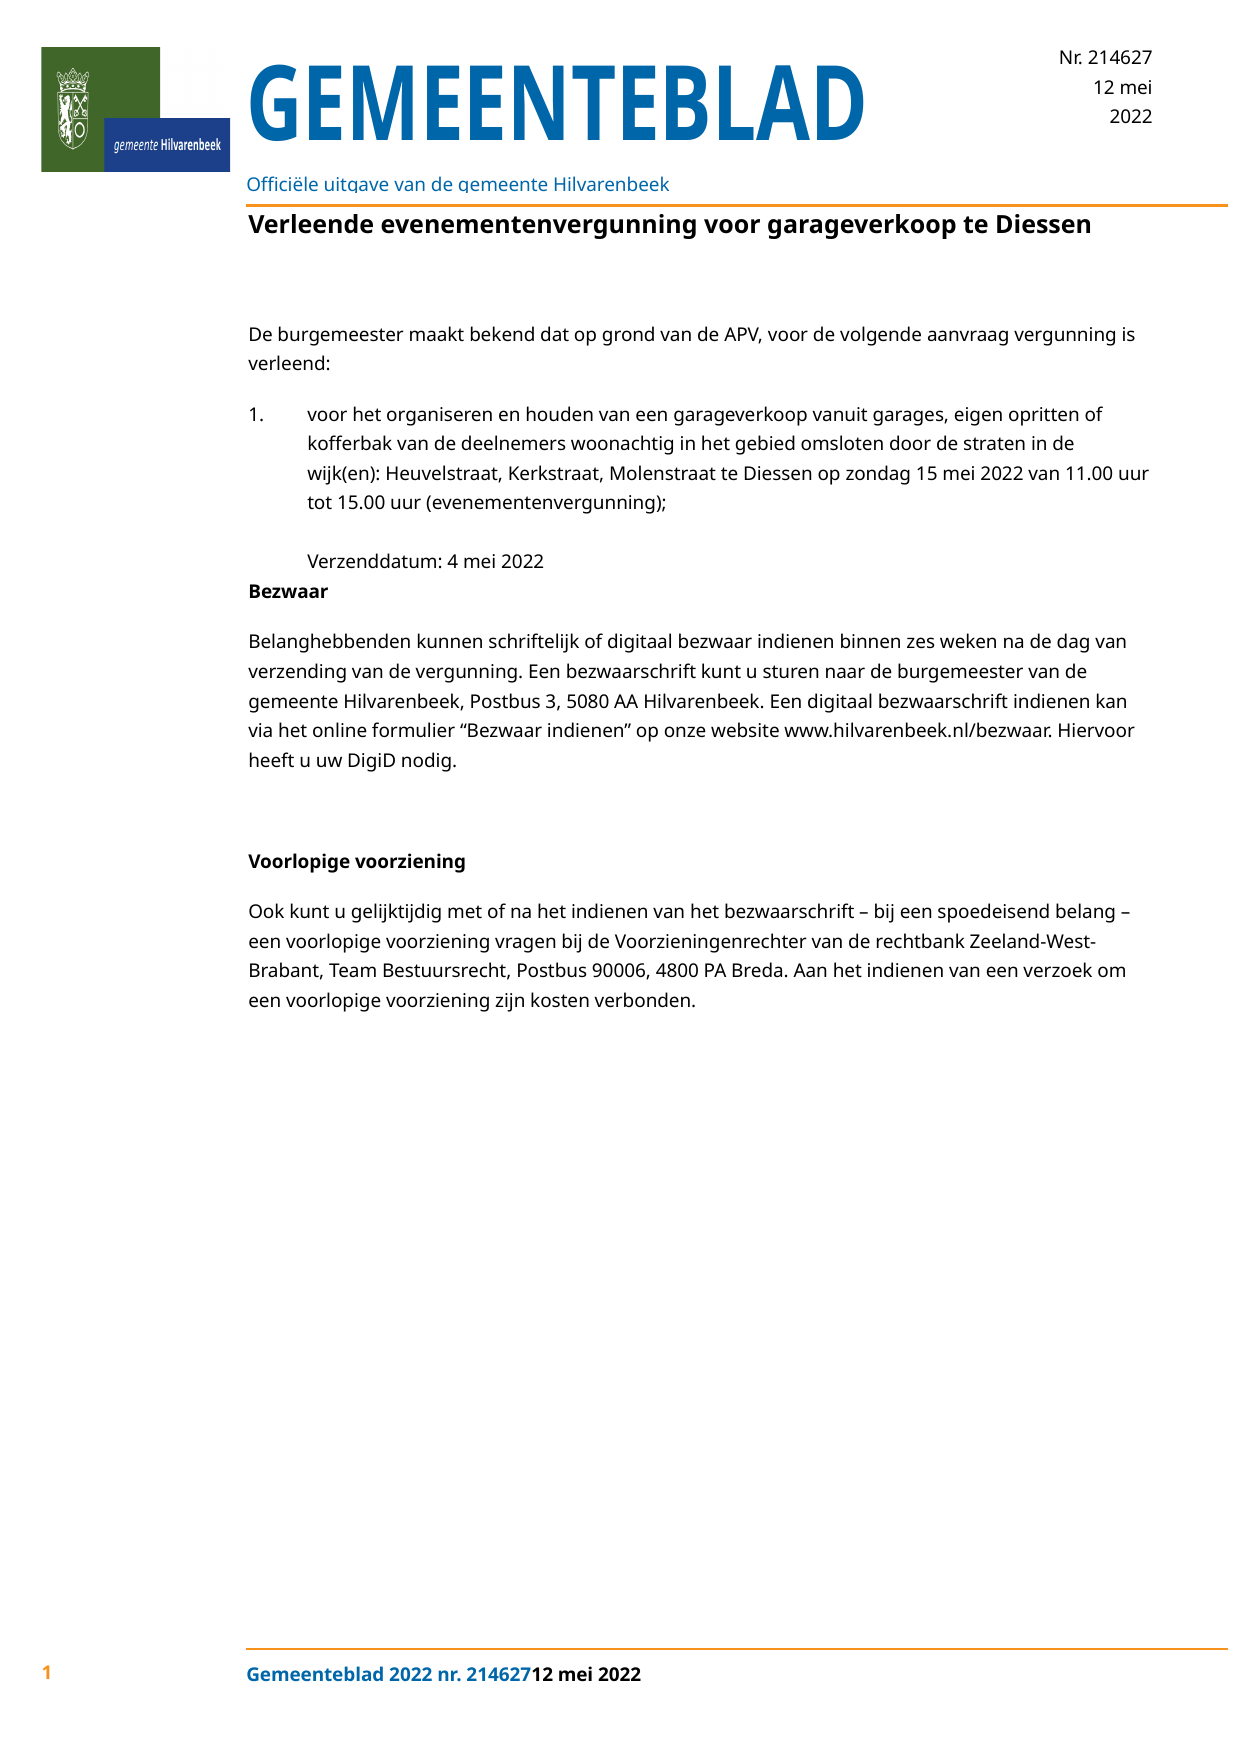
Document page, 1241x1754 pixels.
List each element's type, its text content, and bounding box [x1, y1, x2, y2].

list Verzenddatum: 4 mei 2022 [248, 549, 1152, 574]
text Ook kunt u gelijktijdig met of na het indienen van het bezwaarschrift – bij een spoedeisend belang – een voorlopige voorziening vragen bij de Voorzieningenrechter van de rechtbank Zeeland-West-Brabant, Team Bestuursrecht, Postbus 90006, 4800 PA Breda. Aan het indienen van een verzoek om een voorlopige voorziening zijn kosten verbonden. [248, 898, 1152, 1013]
text Belanghebbenden kunnen schriftelijk of digitaal bezwaar indienen binnen zes weken na de dag van verzending van de vergunning. Een bezwaarschrift kunt u sturen naar de burgemeester van de gemeente Hilvarenbeek, Postbus 3, 5080 AA Hilvarenbeek. Een digitaal bezwaarschrift indienen kan via het online formulier “Bezwaar indienen” op onze website www.hilvarenbeek.nl/bezwaar. Hiervoor heeft u uw DigiD nodig. [248, 629, 1152, 773]
text Voorlopige voorziening [248, 848, 1152, 873]
text De burgemeester maakt bekend dat op grond van de APV, voor de volgende aanvraag vergunning is verleend: [248, 321, 1152, 376]
picture [41, 47, 231, 172]
list voor het organiseren en houden van een garageverkoop vanuit garages, eigen opritten of kofferbak van de deelnemers woonachtig in het gebied omsloten door de straten in de wijk(en): Heuvelstraat, Kerkstraat, Molenstraat te Diessen op zondag 15 mei 2022 van 11.00 uur tot 15.00 uur (evenementenvergunning); [248, 401, 1152, 515]
text Bezwaar [248, 578, 1152, 604]
text Verleende evenementenvergunning voor garageverkoop te Diessen [248, 207, 1152, 241]
